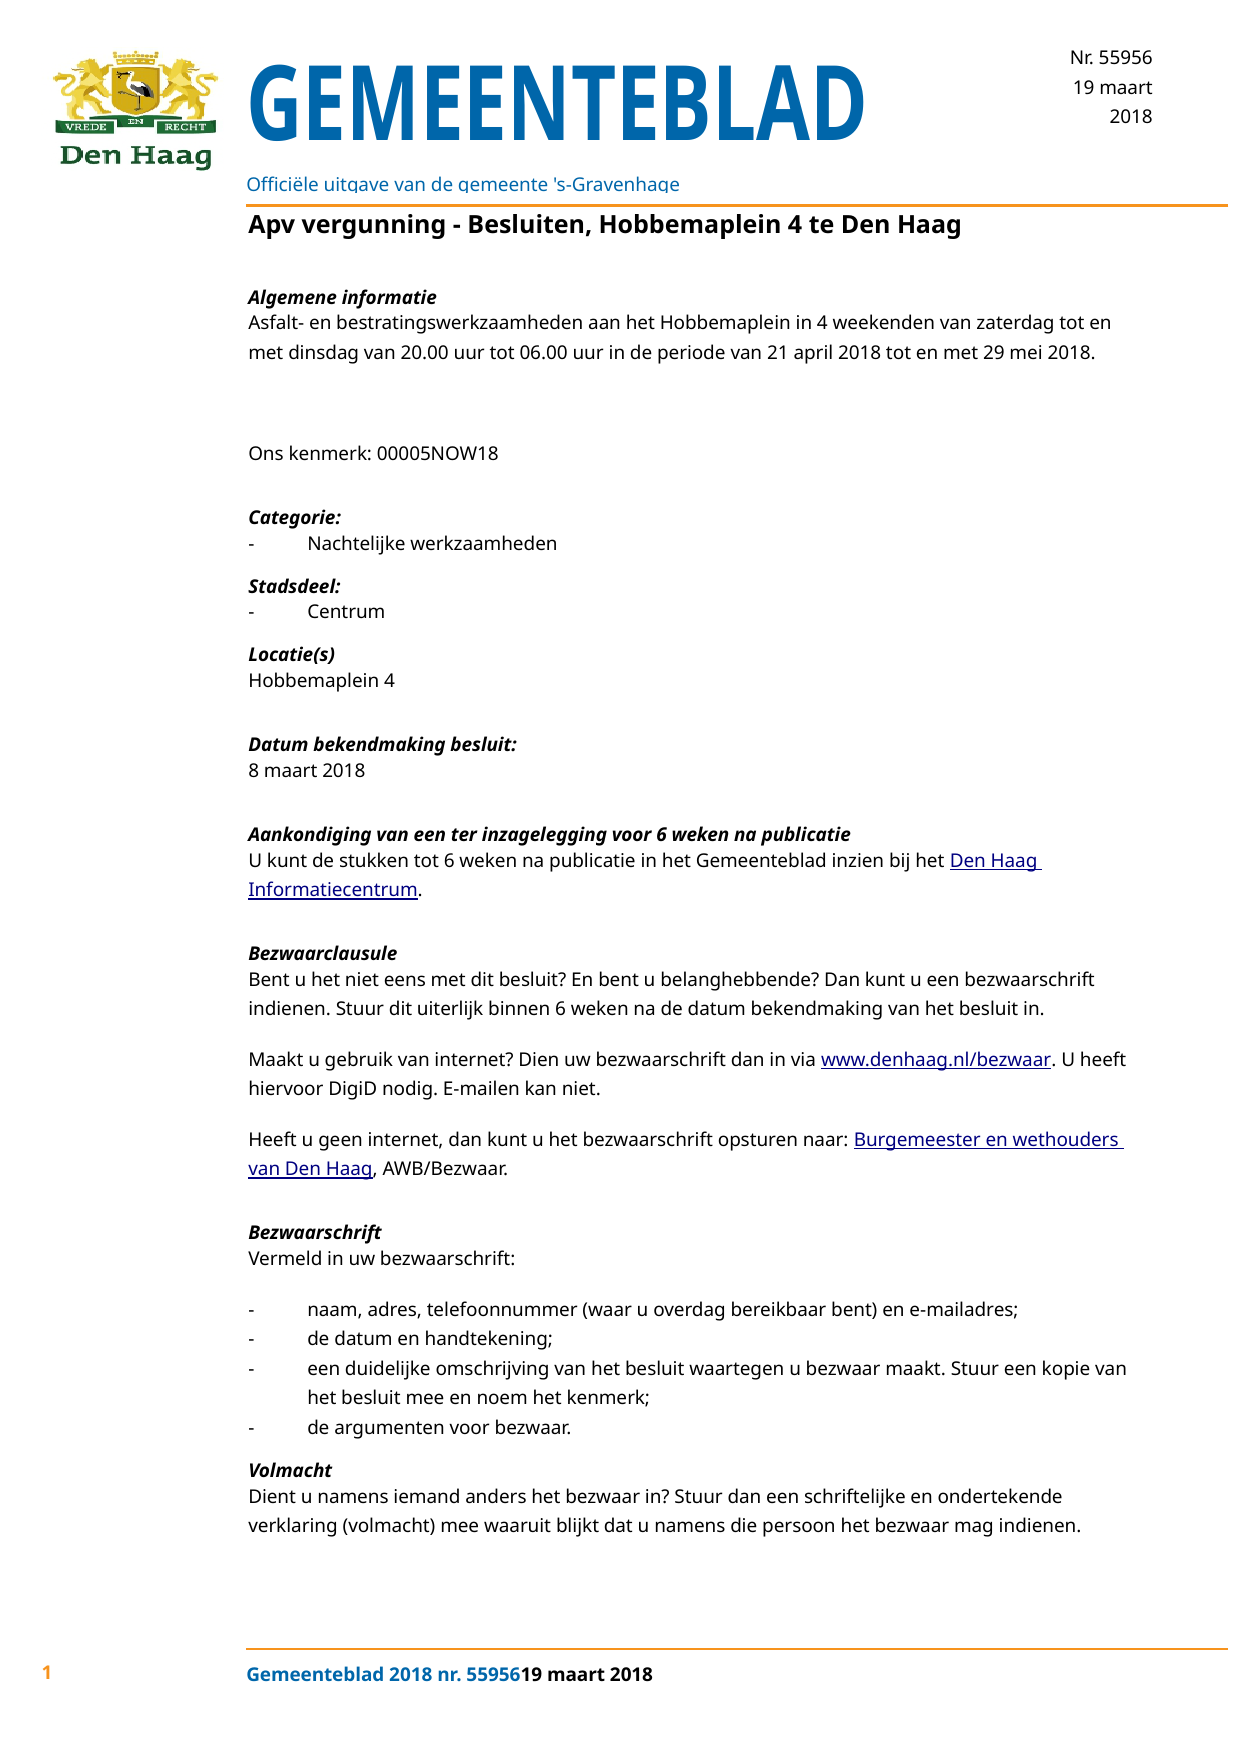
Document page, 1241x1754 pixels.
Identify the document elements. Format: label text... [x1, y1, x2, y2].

text Bezwaarclausule [248, 940, 1152, 966]
text Hobbemaplein 4 [248, 667, 1152, 693]
text Bezwaarschrift [248, 1219, 1152, 1245]
text Maakt u gebruik van internet? Dien uw bezwaarschrift dan in via www.denhaag.nl/bezwaar. U heeft hiervoor DigiD nodig. E-mailen kan niet. [248, 1046, 1152, 1101]
text Apv vergunning - Besluiten, Hobbemaplein 4 te Den Haag [248, 207, 1152, 241]
text Asfalt- en bestratingswerkzaamheden aan het Hobbemaplein in 4 weekenden van zaterdag tot en met dinsdag van 20.00 uur tot 06.00 uur in de periode van 21 april 2018 tot en met 29 mei 2018. [248, 309, 1152, 365]
text Datum bekendmaking besluit: [248, 731, 1152, 757]
text Locatie(s) [248, 642, 1152, 667]
list Centrum [248, 598, 1152, 624]
text U kunt de stukken tot 6 weken na publicatie in het Gemeenteblad inzien bij het Den Haag Informatiecentrum. [248, 847, 1152, 902]
list een duidelijke omschrijving van het besluit waartegen u bezwaar maakt. Stuur een kopie van het besluit mee en noem het kenmerk; [248, 1355, 1152, 1410]
text Vermeld in uw bezwaarschrift: [248, 1245, 1152, 1271]
list de datum en handtekening; [248, 1325, 1152, 1351]
text Ons kenmerk: 00005NOW18 [248, 440, 1152, 466]
text Bent u het niet eens met dit besluit? En bent u belanghebbende? Dan kunt u een bezwaarschrift indienen. Stuur dit uiterlijk binnen 6 weken na de datum bekendmaking van het besluit in. [248, 966, 1152, 1021]
text Stadsdeel: [248, 573, 1152, 598]
text Algemene informatie [248, 284, 1152, 309]
text Heeft u geen internet, dan kunt u het bezwaarschrift opsturen naar: Burgemeester en wethouders van Den Haag, AWB/Bezwaar. [248, 1126, 1152, 1181]
text Aankondiging van een ter inzagelegging voor 6 weken na publicatie [248, 821, 1152, 847]
text 8 maart 2018 [248, 757, 1152, 783]
list Nachtelijke werkzaamheden [248, 530, 1152, 555]
picture [41, 47, 231, 172]
list de argumenten voor bezwaar. [248, 1414, 1152, 1440]
list naam, adres, telefoonnummer (waar u overdag bereikbaar bent) en e-mailadres; [248, 1296, 1152, 1321]
text Volmacht [248, 1457, 1152, 1483]
text Dient u namens iemand anders het bezwaar in? Stuur dan een schriftelijke en ondertekende verklaring (volmacht) mee waaruit blijkt dat u namens die persoon het bezwaar mag indienen. [248, 1483, 1152, 1538]
text Categorie: [248, 504, 1152, 530]
